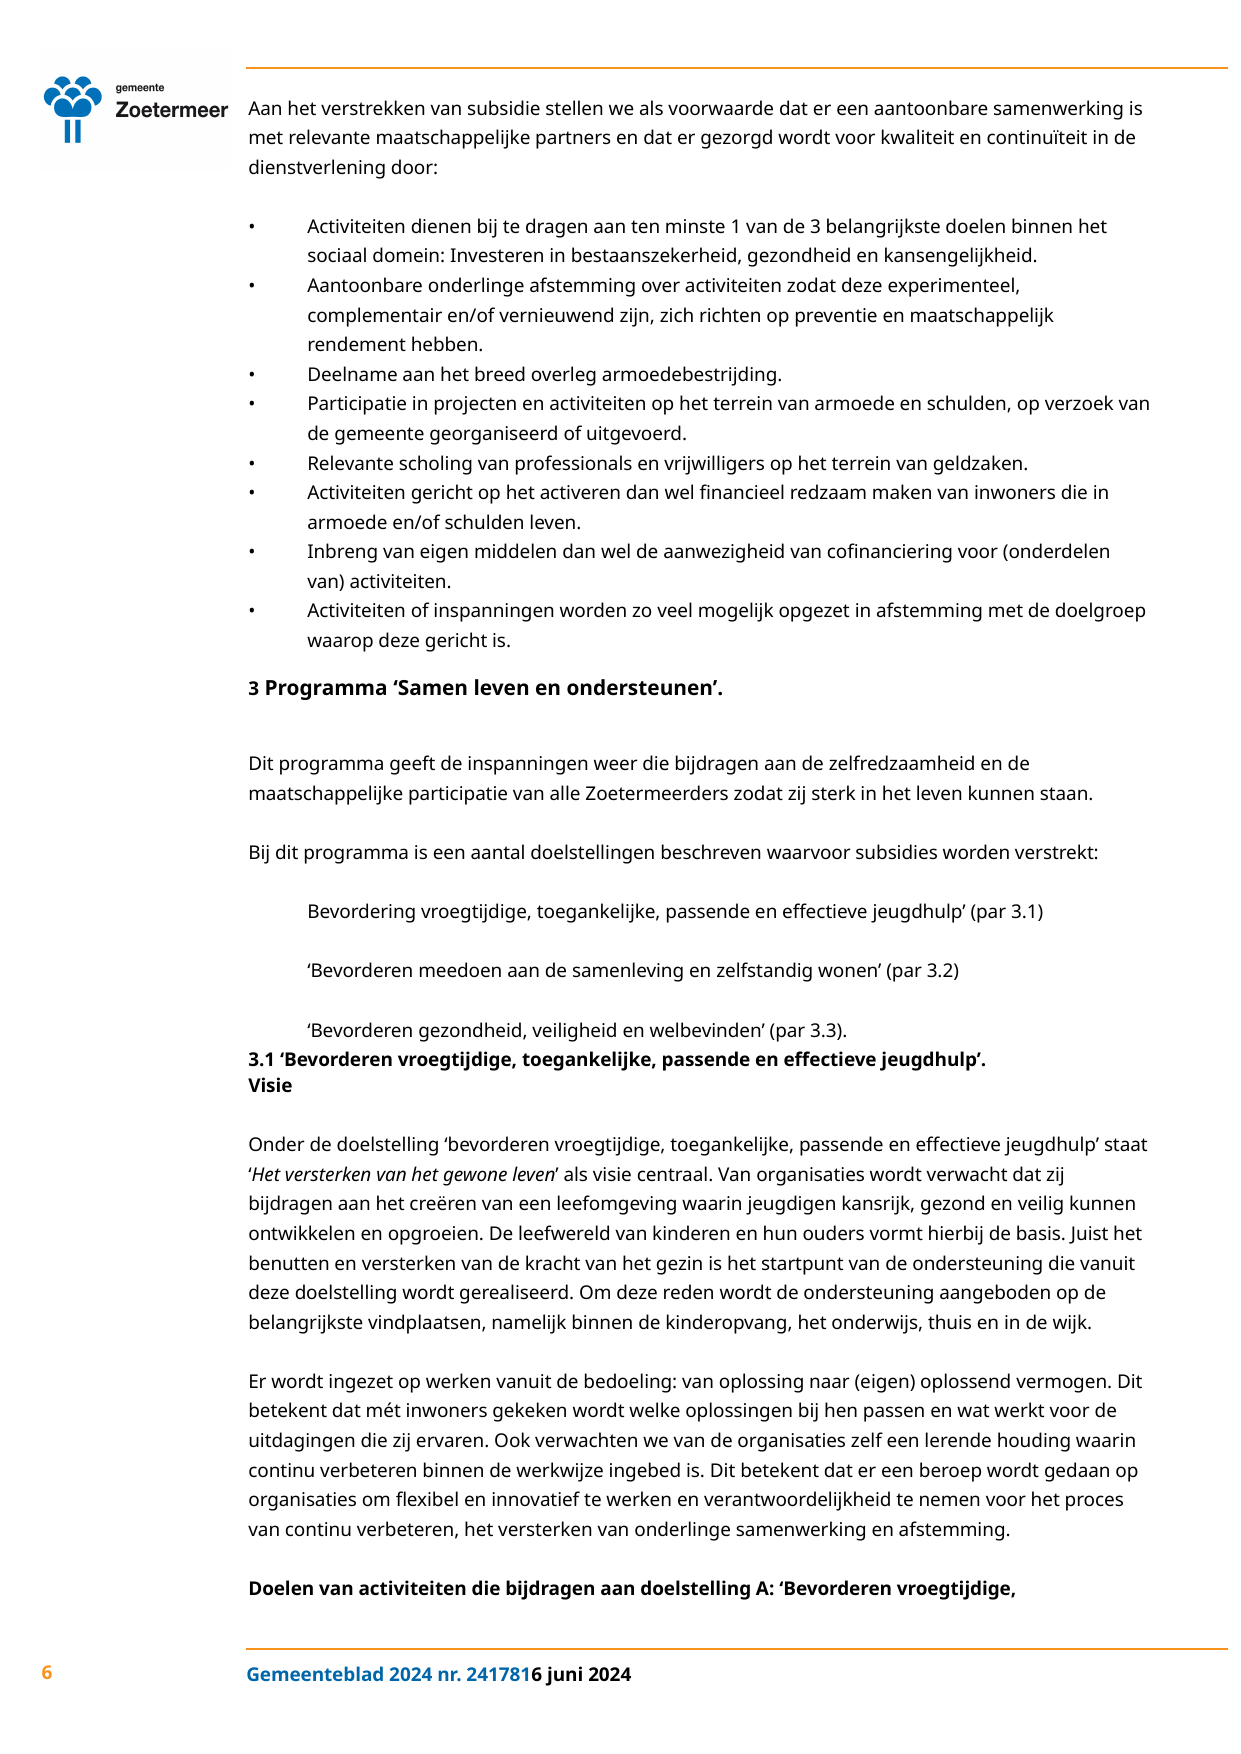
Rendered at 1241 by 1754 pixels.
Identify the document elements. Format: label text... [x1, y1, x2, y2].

text Visie [248, 1072, 1152, 1098]
text 3.1 ‘Bevorderen vroegtijdige, toegankelijke, passende en effectieve jeugdhulp’. [248, 1046, 1152, 1072]
text Dit programma geeft de inspanningen weer die bijdragen aan de zelfredzaamheid en de maatschappelijke participatie van alle Zoetermeerders zodat zij sterk in het leven kunnen staan. [248, 751, 1152, 806]
text Aan het verstrekken van subsidie stellen we als voorwaarde dat er een aantoonbare samenwerking is met relevante maatschappelijke partners en dat er gezorgd wordt voor kwaliteit en continuïteit in de dienstverlening door: [248, 95, 1152, 180]
text Er wordt ingezet op werken vanuit de bedoeling: van oplossing naar (eigen) oplossend vermogen. Dit betekent dat mét inwoners gekeken wordt welke oplossingen bij hen passen en wat werkt voor de uitdagingen die zij ervaren. Ook verwachten we van de organisaties zelf een lerende houding waarin continu verbeteren binnen de werkwijze ingebed is. Dit betekent dat er een beroep wordt gedaan op organisaties om flexibel en innovatief te werken en verantwoordelijkheid te nemen voor het proces van continu verbeteren, het versterken van onderlinge samenwerking en afstemming. [248, 1368, 1152, 1542]
list ‘Bevorderen gezondheid, veiligheid en welbevinden’ (par 3.3). [248, 1017, 1152, 1043]
list Bevordering vroegtijdige, toegankelijke, passende en effectieve jeugdhulp’ (par 3.1) [248, 898, 1152, 924]
list Deelname aan het breed overleg armoedebestrijding. [248, 361, 1152, 387]
list Activiteiten dienen bij te dragen aan ten minste 1 van de 3 belangrijkste doelen binnen het sociaal domein: Investeren in bestaanszekerheid, gezondheid en kansengelijkheid. [248, 213, 1152, 268]
list ‘Bevorderen meedoen aan de samenleving en zelfstandig wonen’ (par 3.2) [248, 958, 1152, 983]
list Aantoonbare onderlinge afstemming over activiteiten zodat deze experimenteel, complementair en/of vernieuwend zijn, zich richten op preventie en maatschappelijk rendement hebben. [248, 272, 1152, 357]
text 3 Programma ‘Samen leven en ondersteunen’. [248, 673, 1152, 701]
picture [41, 47, 231, 172]
text Onder de doelstelling ‘bevorderen vroegtijdige, toegankelijke, passende en effectieve jeugdhulp’ staat ‘Het versterken van het gewone leven’ als visie centraal. Van organisaties wordt verwacht dat zij bijdragen aan het creëren van een leefomgeving waarin jeugdigen kansrijk, gezond en veilig kunnen ontwikkelen en opgroeien. De leefwereld van kinderen en hun ouders vormt hierbij de basis. Juist het benutten en versterken van de kracht van het gezin is het startpunt van de ondersteuning die vanuit deze doelstelling wordt gerealiseerd. Om deze reden wordt de ondersteuning aangeboden op de belangrijkste vindplaatsen, namelijk binnen de kinderopvang, het onderwijs, thuis en in de wijk. [248, 1131, 1152, 1334]
text Doelen van activiteiten die bijdragen aan doelstelling A: ‘Bevorderen vroegtijdige, [248, 1575, 1152, 1601]
list Participatie in projecten en activiteiten op het terrein van armoede en schulden, op verzoek van de gemeente georganiseerd of uitgevoerd. [248, 391, 1152, 446]
list Inbreng van eigen middelen dan wel de aanwezigheid van cofinanciering voor (onderdelen van) activiteiten. [248, 538, 1152, 594]
text Bij dit programma is een aantal doelstellingen beschreven waarvoor subsidies worden verstrekt: [248, 839, 1152, 865]
list Activiteiten of inspanningen worden zo veel mogelijk opgezet in afstemming met de doelgroep waarop deze gericht is. [248, 598, 1152, 653]
list Activiteiten gericht op het activeren dan wel financieel redzaam maken van inwoners die in armoede en/of schulden leven. [248, 479, 1152, 535]
list Relevante scholing van professionals en vrijwilligers op het terrein van geldzaken. [248, 450, 1152, 476]
